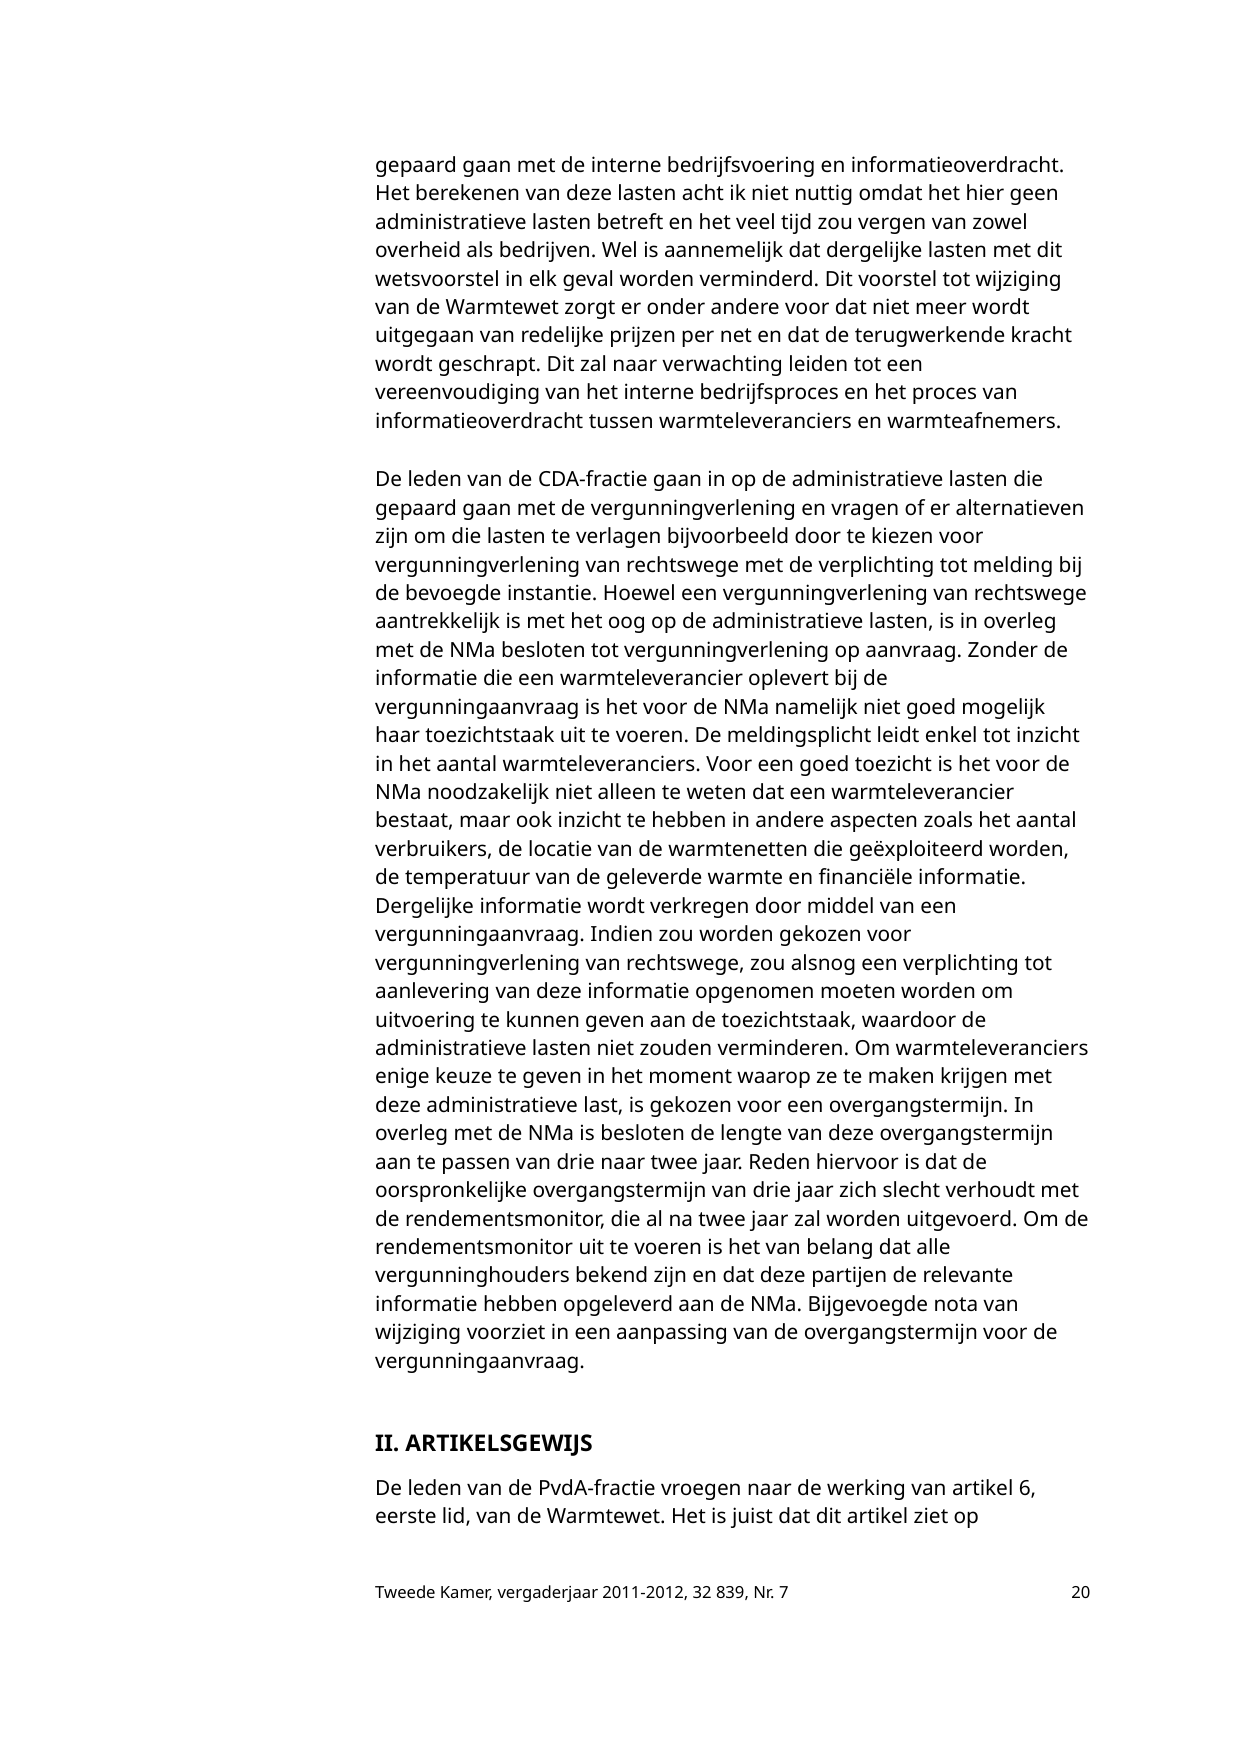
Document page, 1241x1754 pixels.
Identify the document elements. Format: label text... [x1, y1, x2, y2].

text gepaard gaan met de interne bedrijfsvoering en informatieoverdracht. Het berekenen van deze lasten acht ik niet nuttig omdat het hier geen administratieve lasten betreft en het veel tijd zou vergen van zowel overheid als bedrijven. Wel is aannemelijk dat dergelijke lasten met dit wetsvoorstel in elk geval worden verminderd. Dit voorstel tot wijziging van de Warmtewet zorgt er onder andere voor dat niet meer wordt uitgegaan van redelijke prijzen per net en dat de terugwerkende kracht wordt geschrapt. Dit zal naar verwachting leiden tot een vereenvoudiging van het interne bedrijfsproces en het proces van informatieoverdracht tussen warmteleveranciers en warmteafnemers. [375, 150, 1090, 434]
text De leden van de PvdA-fractie vroegen naar de werking van artikel 6, eerste lid, van de Warmtewet. Het is juist dat dit artikel ziet op [375, 1473, 1090, 1530]
text De leden van de CDA-fractie gaan in op de administratieve lasten die gepaard gaan met de vergunningverlening en vragen of er alternatieven zijn om die lasten te verlagen bijvoorbeeld door te kiezen voor vergunningverlening van rechtswege met de verplichting tot melding bij de bevoegde instantie. Hoewel een vergunningverlening van rechtswege aantrekkelijk is met het oog op de administratieve lasten, is in overleg met de NMa besloten tot vergunningverlening op aanvraag. Zonder de informatie die een warmteleverancier oplevert bij de vergunningaanvraag is het voor de NMa namelijk niet goed mogelijk haar toezichtstaak uit te voeren. De meldingsplicht leidt enkel tot inzicht in het aantal warmteleveranciers. Voor een goed toezicht is het voor de NMa noodzakelijk niet alleen te weten dat een warmteleverancier bestaat, maar ook inzicht te hebben in andere aspecten zoals het aantal verbruikers, de locatie van de warmtenetten die geëxploiteerd worden, de temperatuur van de geleverde warmte en financiële informatie. Dergelijke informatie wordt verkregen door middel van een vergunningaanvraag. Indien zou worden gekozen voor vergunningverlening van rechtswege, zou alsnog een verplichting tot aanlevering van deze informatie opgenomen moeten worden om uitvoering te kunnen geven aan de toezichtstaak, waardoor de administratieve lasten niet zouden verminderen. Om warmteleveranciers enige keuze te geven in het moment waarop ze te maken krijgen met deze administratieve last, is gekozen voor een overgangstermijn. In overleg met de NMa is besloten de lengte van deze overgangstermijn aan te passen van drie naar twee jaar. Reden hiervoor is dat de oorspronkelijke overgangstermijn van drie jaar zich slecht verhoudt met de rendementsmonitor, die al na twee jaar zal worden uitgevoerd. Om de rendementsmonitor uit te voeren is het van belang dat alle vergunninghouders bekend zijn en dat deze partijen de relevante informatie hebben opgeleverd aan de NMa. Bijgevoegde nota van wijziging voorziet in een aanpassing van de overgangstermijn voor de vergunningaanvraag. [375, 464, 1090, 1374]
subtitle II. ARTIKELSGEWIJS [375, 1427, 1090, 1458]
